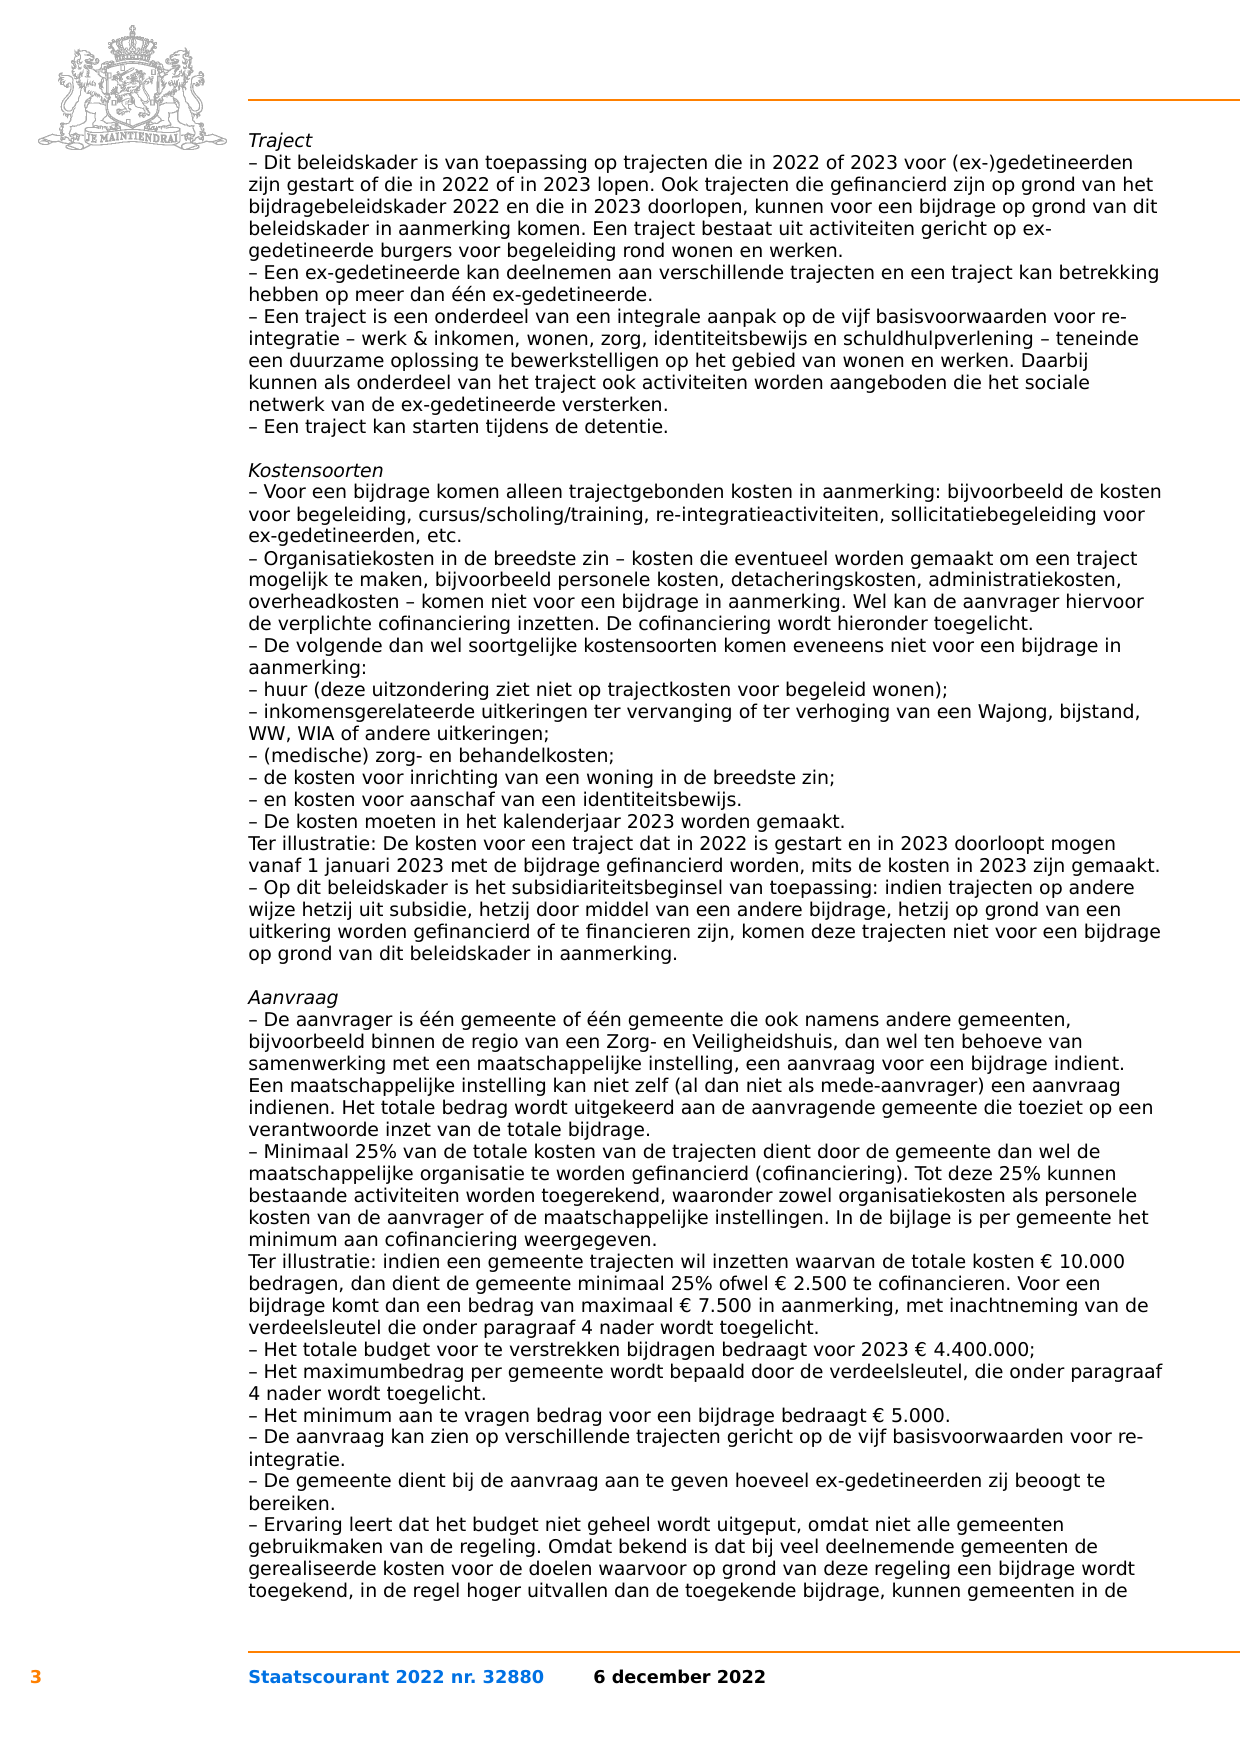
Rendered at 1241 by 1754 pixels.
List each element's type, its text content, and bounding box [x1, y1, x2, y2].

text – Het minimum aan te vragen bedrag voor een bijdrage bedraagt € 5.000. [248, 1404, 1163, 1426]
text – Organisatiekosten in de breedste zin – kosten die eventueel worden gemaakt om een traject mogelijk te maken, bijvoorbeeld personele kosten, detacheringskosten, administratiekosten, overheadkosten – komen niet voor een bijdrage in aanmerking. Wel kan de aanvrager hiervoor de verplichte cofinanciering inzetten. De cofinanciering wordt hieronder toegelicht. [248, 547, 1163, 635]
text – Dit beleidskader is van toepassing op trajecten die in 2022 of 2023 voor (ex-)gedetineerden zijn gestart of die in 2022 of in 2023 lopen. Ook trajecten die gefinancierd zijn op grond van het bijdragebeleidskader 2022 en die in 2023 doorlopen, kunnen voor een bijdrage op grond van dit beleidskader in aanmerking komen. Een traject bestaat uit activiteiten gericht op ex-gedetineerde burgers voor begeleiding rond wonen en werken. [248, 152, 1163, 262]
subtitle Traject [248, 130, 1163, 152]
text – De volgende dan wel soortgelijke kostensoorten komen eveneens niet voor een bijdrage in aanmerking: [248, 635, 1163, 679]
subtitle Kostensoorten [248, 459, 1163, 481]
text Ter illustratie: indien een gemeente trajecten wil inzetten waarvan de totale kosten € 10.000 bedragen, dan dient de gemeente minimaal 25% ofwel € 2.500 te cofinancieren. Voor een bijdrage komt dan een bedrag van maximaal € 7.500 in aanmerking, met inachtneming van de verdeelsleutel die onder paragraaf 4 nader wordt toegelicht. [248, 1251, 1163, 1338]
text – De aanvraag kan zien op verschillende trajecten gericht op de vijf basisvoorwaarden voor re-integratie. [248, 1426, 1163, 1470]
text – (medische) zorg- en behandelkosten; [248, 745, 1163, 767]
subtitle Aanvraag [248, 987, 1163, 1009]
text – Op dit beleidskader is het subsidiariteitsbeginsel van toepassing: indien trajecten op andere wijze hetzij uit subsidie, hetzij door middel van een andere bijdrage, hetzij op grond van een uitkering worden gefinancierd of te financieren zijn, komen deze trajecten niet voor een bijdrage op grond van dit beleidskader in aanmerking. [248, 877, 1163, 965]
text – Het maximumbedrag per gemeente wordt bepaald door de verdeelsleutel, die onder paragraaf 4 nader wordt toegelicht. [248, 1361, 1163, 1404]
text – huur (deze uitzondering ziet niet op trajectkosten voor begeleid wonen); [248, 679, 1163, 701]
picture [38, 25, 227, 150]
text – De kosten moeten in het kalenderjaar 2023 worden gemaakt. [248, 811, 1163, 833]
text – De gemeente dient bij de aanvraag aan te geven hoeveel ex-gedetineerden zij beoogt te bereiken. [248, 1470, 1163, 1514]
text – Minimaal 25% van de totale kosten van de trajecten dient door de gemeente dan wel de maatschappelijke organisatie te worden gefinancierd (cofinanciering). Tot deze 25% kunnen bestaande activiteiten worden toegerekend, waaronder zowel organisatiekosten als personele kosten van de aanvrager of de maatschappelijke instellingen. In de bijlage is per gemeente het minimum aan cofinanciering weergegeven. [248, 1141, 1163, 1251]
text – Een traject is een onderdeel van een integrale aanpak op de vijf basisvoorwaarden voor re-integratie – werk & inkomen, wonen, zorg, identiteitsbewijs en schuldhulpverlening – teneinde een duurzame oplossing te bewerkstelligen op het gebied van wonen en werken. Daarbij kunnen als onderdeel van het traject ook activiteiten worden aangeboden die het sociale netwerk van de ex-gedetineerde versterken. [248, 306, 1163, 416]
text – De aanvrager is één gemeente of één gemeente die ook namens andere gemeenten, bijvoorbeeld binnen de regio van een Zorg- en Veiligheidshuis, dan wel ten behoeve van samenwerking met een maatschappelijke instelling, een aanvraag voor een bijdrage indient. Een maatschappelijke instelling kan niet zelf (al dan niet als mede-aanvrager) een aanvraag indienen. Het totale bedrag wordt uitgekeerd aan de aanvragende gemeente die toeziet op een verantwoorde inzet van de totale bijdrage. [248, 1009, 1163, 1141]
text – de kosten voor inrichting van een woning in de breedste zin; [248, 767, 1163, 789]
text – Een traject kan starten tijdens de detentie. [248, 416, 1163, 438]
text – inkomensgerelateerde uitkeringen ter vervanging of ter verhoging van een Wajong, bijstand, WW, WIA of andere uitkeringen; [248, 701, 1163, 745]
text – Een ex-gedetineerde kan deelnemen aan verschillende trajecten en een traject kan betrekking hebben op meer dan één ex-gedetineerde. [248, 262, 1163, 306]
text – en kosten voor aanschaf van een identiteitsbewijs. [248, 789, 1163, 811]
text – Ervaring leert dat het budget niet geheel wordt uitgeput, omdat niet alle gemeenten gebruikmaken van de regeling. Omdat bekend is dat bij veel deelnemende gemeenten de gerealiseerde kosten voor de doelen waarvoor op grond van deze regeling een bijdrage wordt toegekend, in de regel hoger uitvallen dan de toegekende bijdrage, kunnen gemeenten in de [248, 1514, 1163, 1602]
text – Het totale budget voor te verstrekken bijdragen bedraagt voor 2023 € 4.400.000; [248, 1338, 1163, 1361]
text Ter illustratie: De kosten voor een traject dat in 2022 is gestart en in 2023 doorloopt mogen vanaf 1 januari 2023 met de bijdrage gefinancierd worden, mits de kosten in 2023 zijn gemaakt. [248, 833, 1163, 877]
text – Voor een bijdrage komen alleen trajectgebonden kosten in aanmerking: bijvoorbeeld de kosten voor begeleiding, cursus/scholing/training, re-integratieactiviteiten, sollicitatiebegeleiding voor ex-gedetineerden, etc. [248, 481, 1163, 547]
